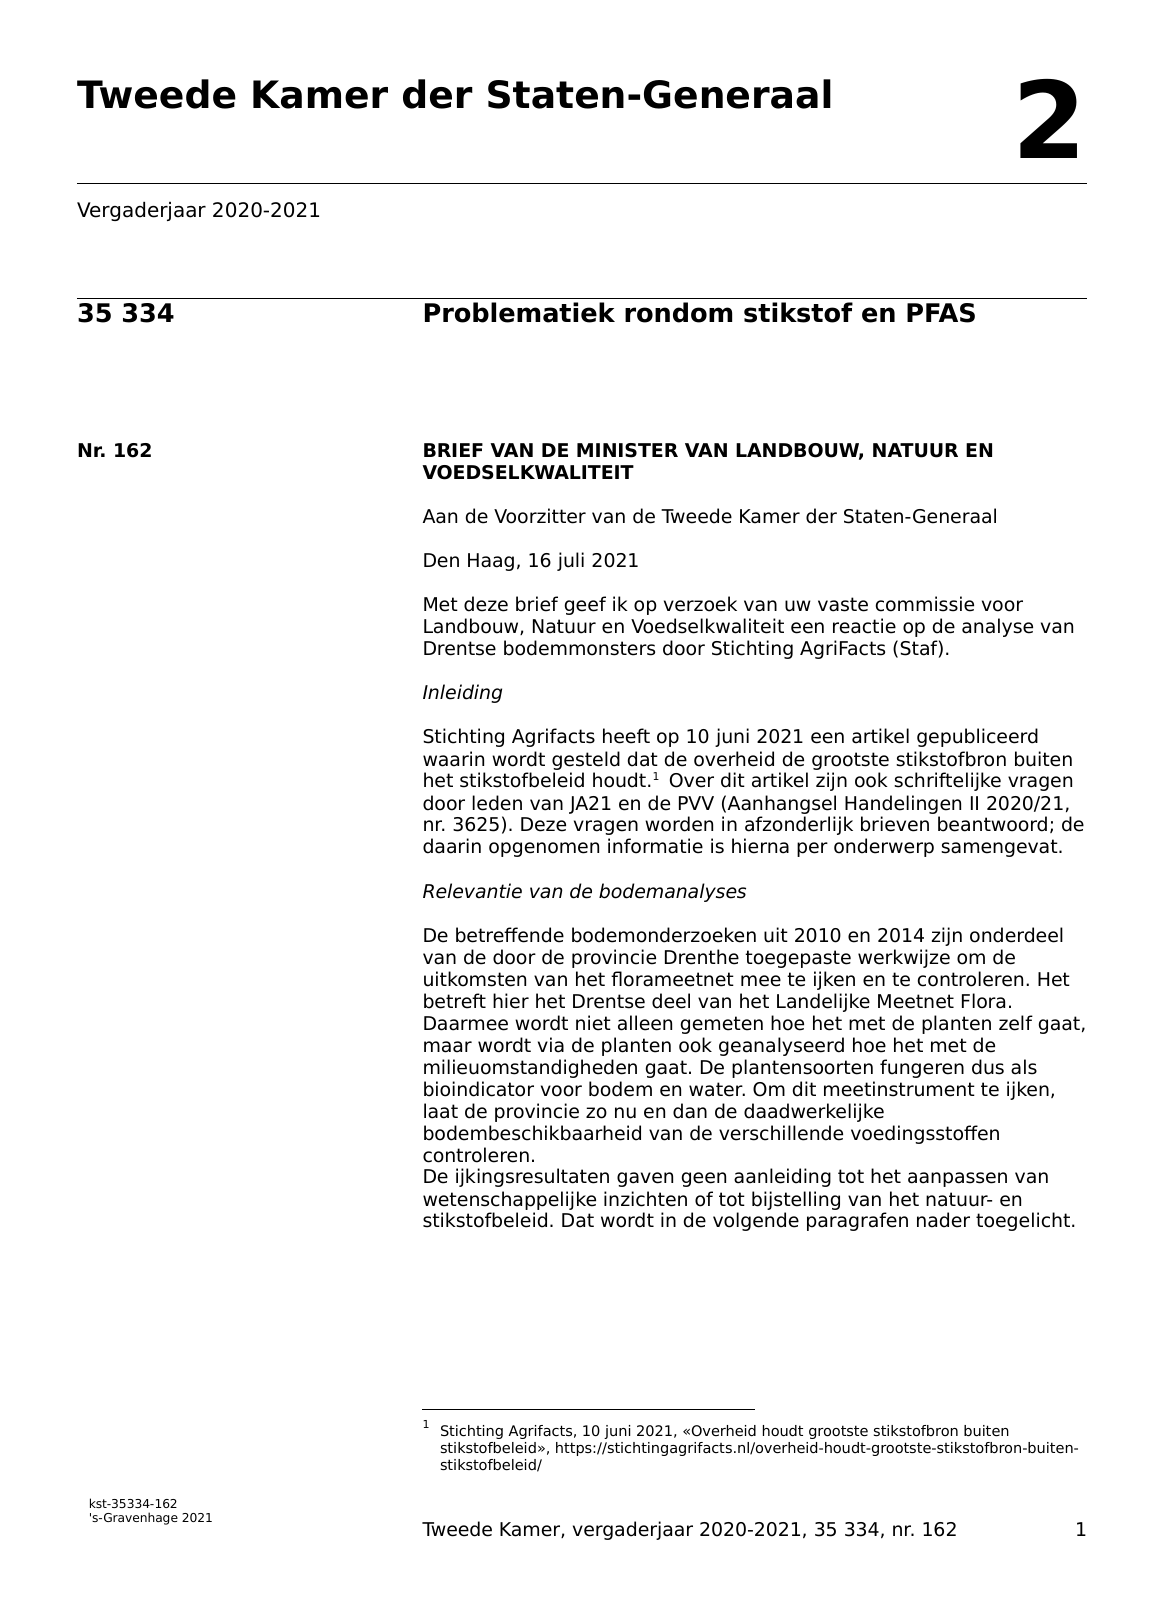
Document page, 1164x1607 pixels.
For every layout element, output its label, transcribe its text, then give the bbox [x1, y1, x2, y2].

text Stichting Agrifacts, 10 juni 2021, «Overheid houdt grootste stikstofbron buiten stikstofbeleid», https://stichtingagrifacts.nl/overheid-houdt-grootste-stikstofbron-buiten-stikstofbeleid/ [422, 1418, 1087, 1474]
text 's-Gravenhage 2021 [88, 1511, 323, 1525]
text De ijkingsresultaten gaven geen aanleiding tot het aanpassen van wetenschappelijke inzichten of tot bijstelling van het natuur- en stikstofbeleid. Dat wordt in de volgende paragrafen nader toegelicht. [422, 1166, 1087, 1232]
subtitle Relevantie van de bodemanalyses [422, 881, 1087, 902]
subtitle Inleiding [422, 682, 1087, 704]
table_cell Vergaderjaar 2020-2021 [77, 184, 1087, 298]
table_header Tweede Kamer der Staten-Generaal [77, 59, 886, 183]
text Aan de Voorzitter van de Tweede Kamer der Staten-Generaal [422, 506, 1087, 528]
text kst-35334-162 [88, 1497, 323, 1511]
text De betreffende bodemonderzoeken uit 2010 en 2014 zijn onderdeel van de door de provincie Drenthe toegepaste werkwijze om de uitkomsten van het florameetnet mee te ijken en te controleren. Het betreft hier het Drentse deel van het Landelijke Meetnet Flora. Daarmee wordt niet alleen gemeten hoe het met de planten zelf gaat, maar wordt via de planten ook geanalyseerd hoe het met de milieuomstandigheden gaat. De plantensoorten fungeren dus als bioindicator voor bodem en water. Om dit meetinstrument te ijken, laat de provincie zo nu en dan de daadwerkelijke bodembeschikbaarheid van de verschillende voedingsstoffen controleren. [422, 925, 1087, 1166]
text Stichting Agrifacts heeft op 10 juni 2021 een artikel gepubliceerd waarin wordt gesteld dat de overheid de grootste stikstofbron buiten het stikstofbeleid houdt. Over dit artikel zijn ook schriftelijke vragen door leden van JA21 en de PVV (Aanhangsel Handelingen II 2020/21, nr. 3625). Deze vragen worden in afzonderlijk brieven beantwoord; de daarin opgenomen informatie is hierna per onderwerp samengevat. [422, 726, 1087, 858]
subtitle Nr. 162 BRIEF VAN DE MINISTER VAN LANDBOUW, NATUUR EN VOEDSELKWALITEIT [77, 440, 1087, 484]
subtitle 35 334 Problematiek rondom stikstof en PFAS [77, 299, 1087, 329]
table_header 2 [886, 59, 1087, 183]
text Den Haag, 16 juli 2021 [422, 550, 1087, 572]
text Met deze brief geef ik op verzoek van uw vaste commissie voor Landbouw, Natuur en Voedselkwaliteit een reactie op de analyse van Drentse bodemmonsters door Stichting AgriFacts (Staf). [422, 594, 1087, 660]
